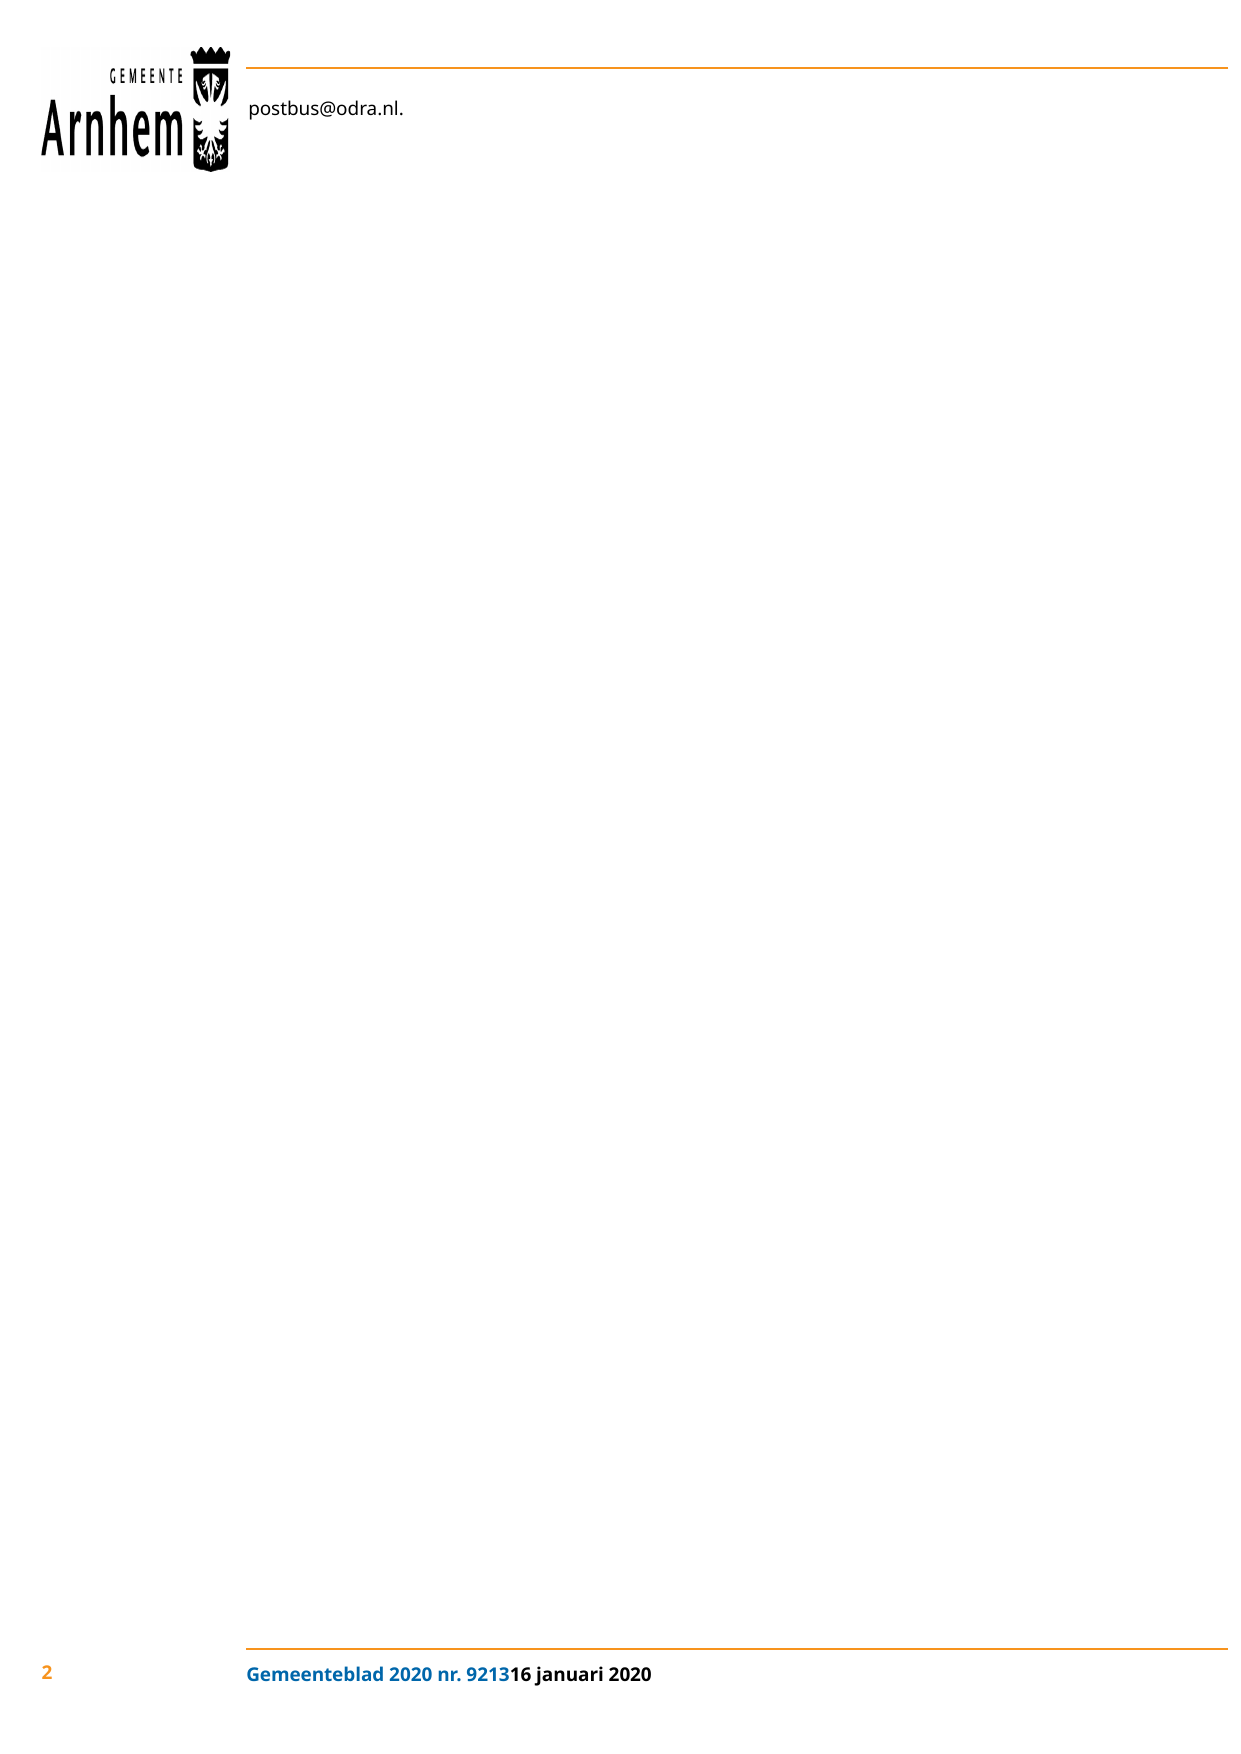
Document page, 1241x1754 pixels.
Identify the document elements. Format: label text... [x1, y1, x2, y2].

text postbus@odra.nl. [248, 95, 1152, 121]
picture [41, 47, 231, 172]
